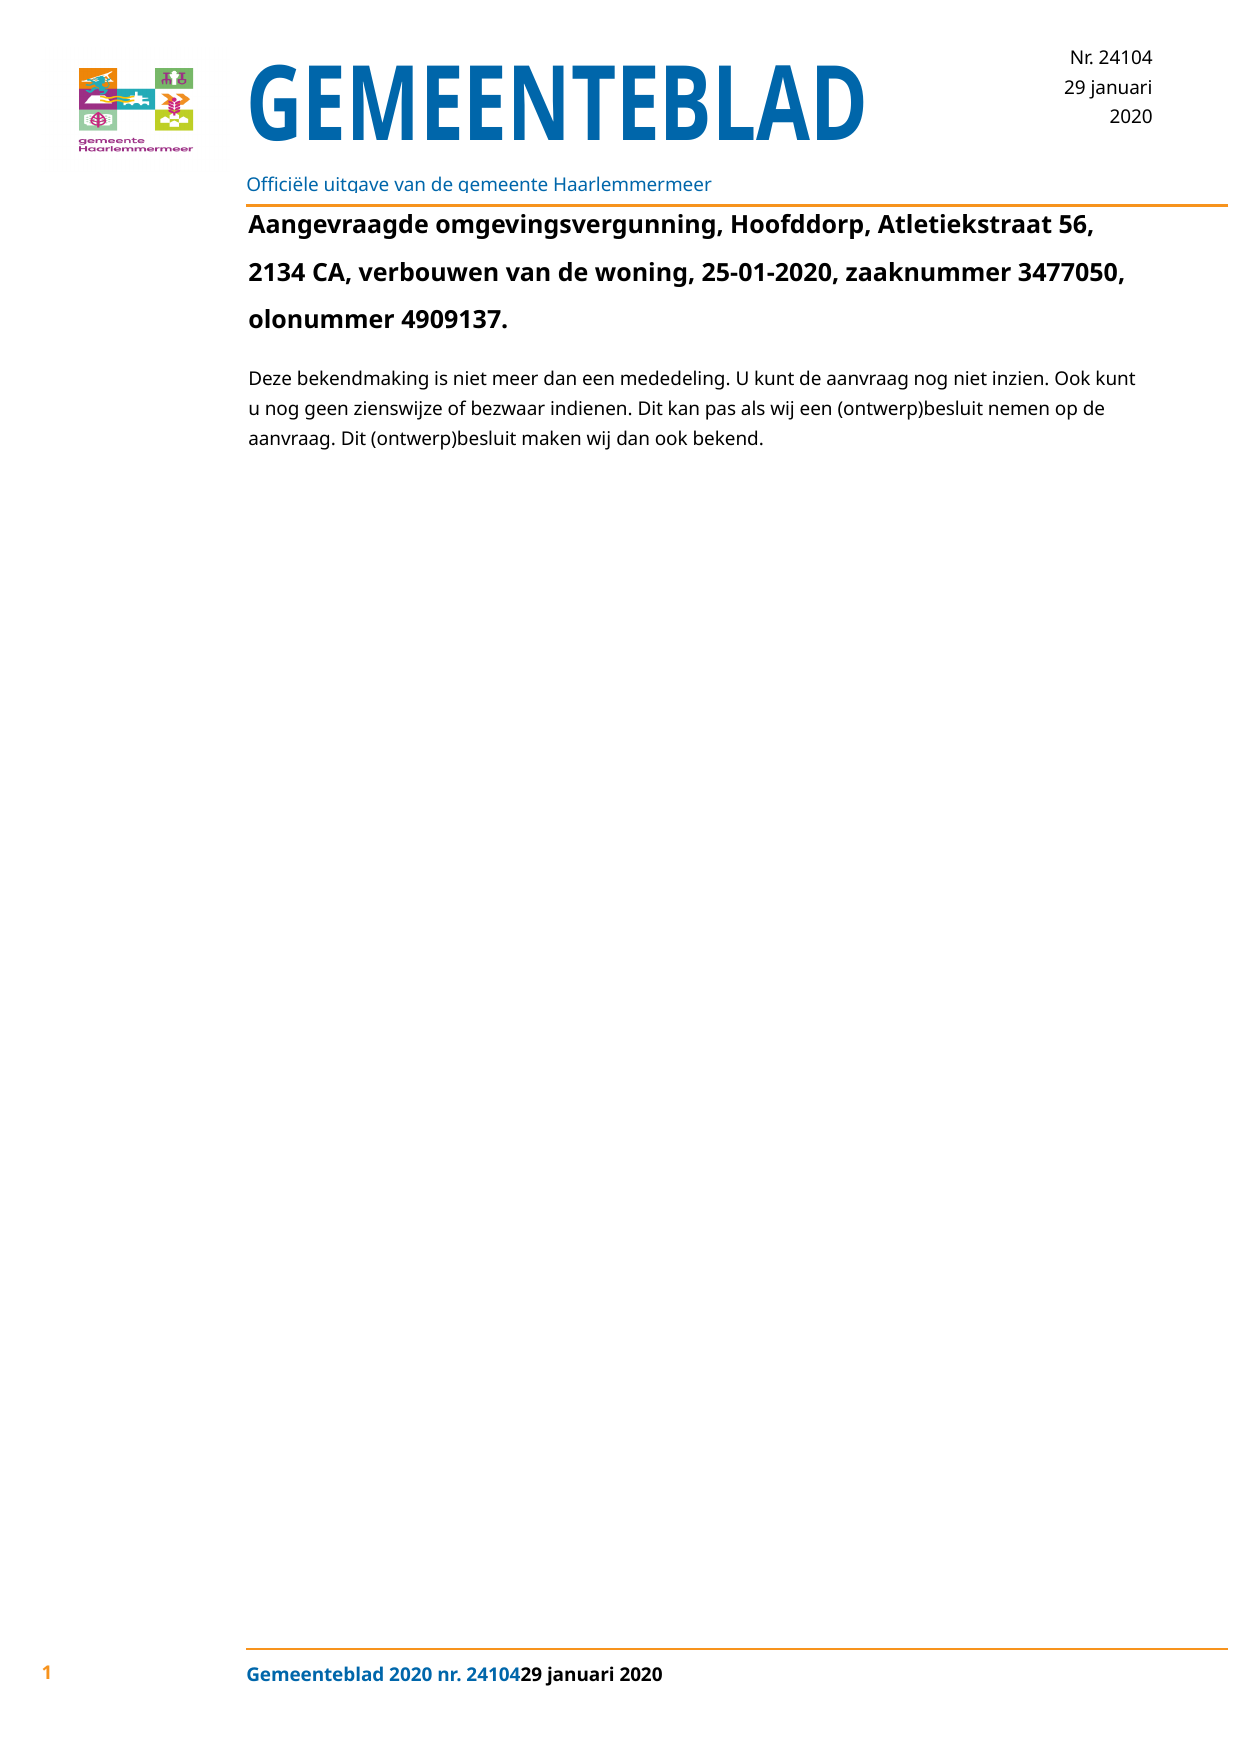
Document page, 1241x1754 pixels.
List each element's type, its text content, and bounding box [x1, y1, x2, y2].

text Deze bekendmaking is niet meer dan een mededeling. U kunt de aanvraag nog niet inzien. Ook kunt u nog geen zienswijze of bezwaar indienen. Dit kan pas als wij een (ontwerp)besluit nemen op de aanvraag. Dit (ontwerp)besluit maken wij dan ook bekend. [248, 366, 1152, 450]
picture [41, 47, 231, 172]
text Aangevraagde omgevingsvergunning, Hoofddorp, Atletiekstraat 56, 2134 CA, verbouwen van de woning, 25-01-2020, zaaknummer 3477050, olonummer 4909137. [248, 207, 1152, 336]
